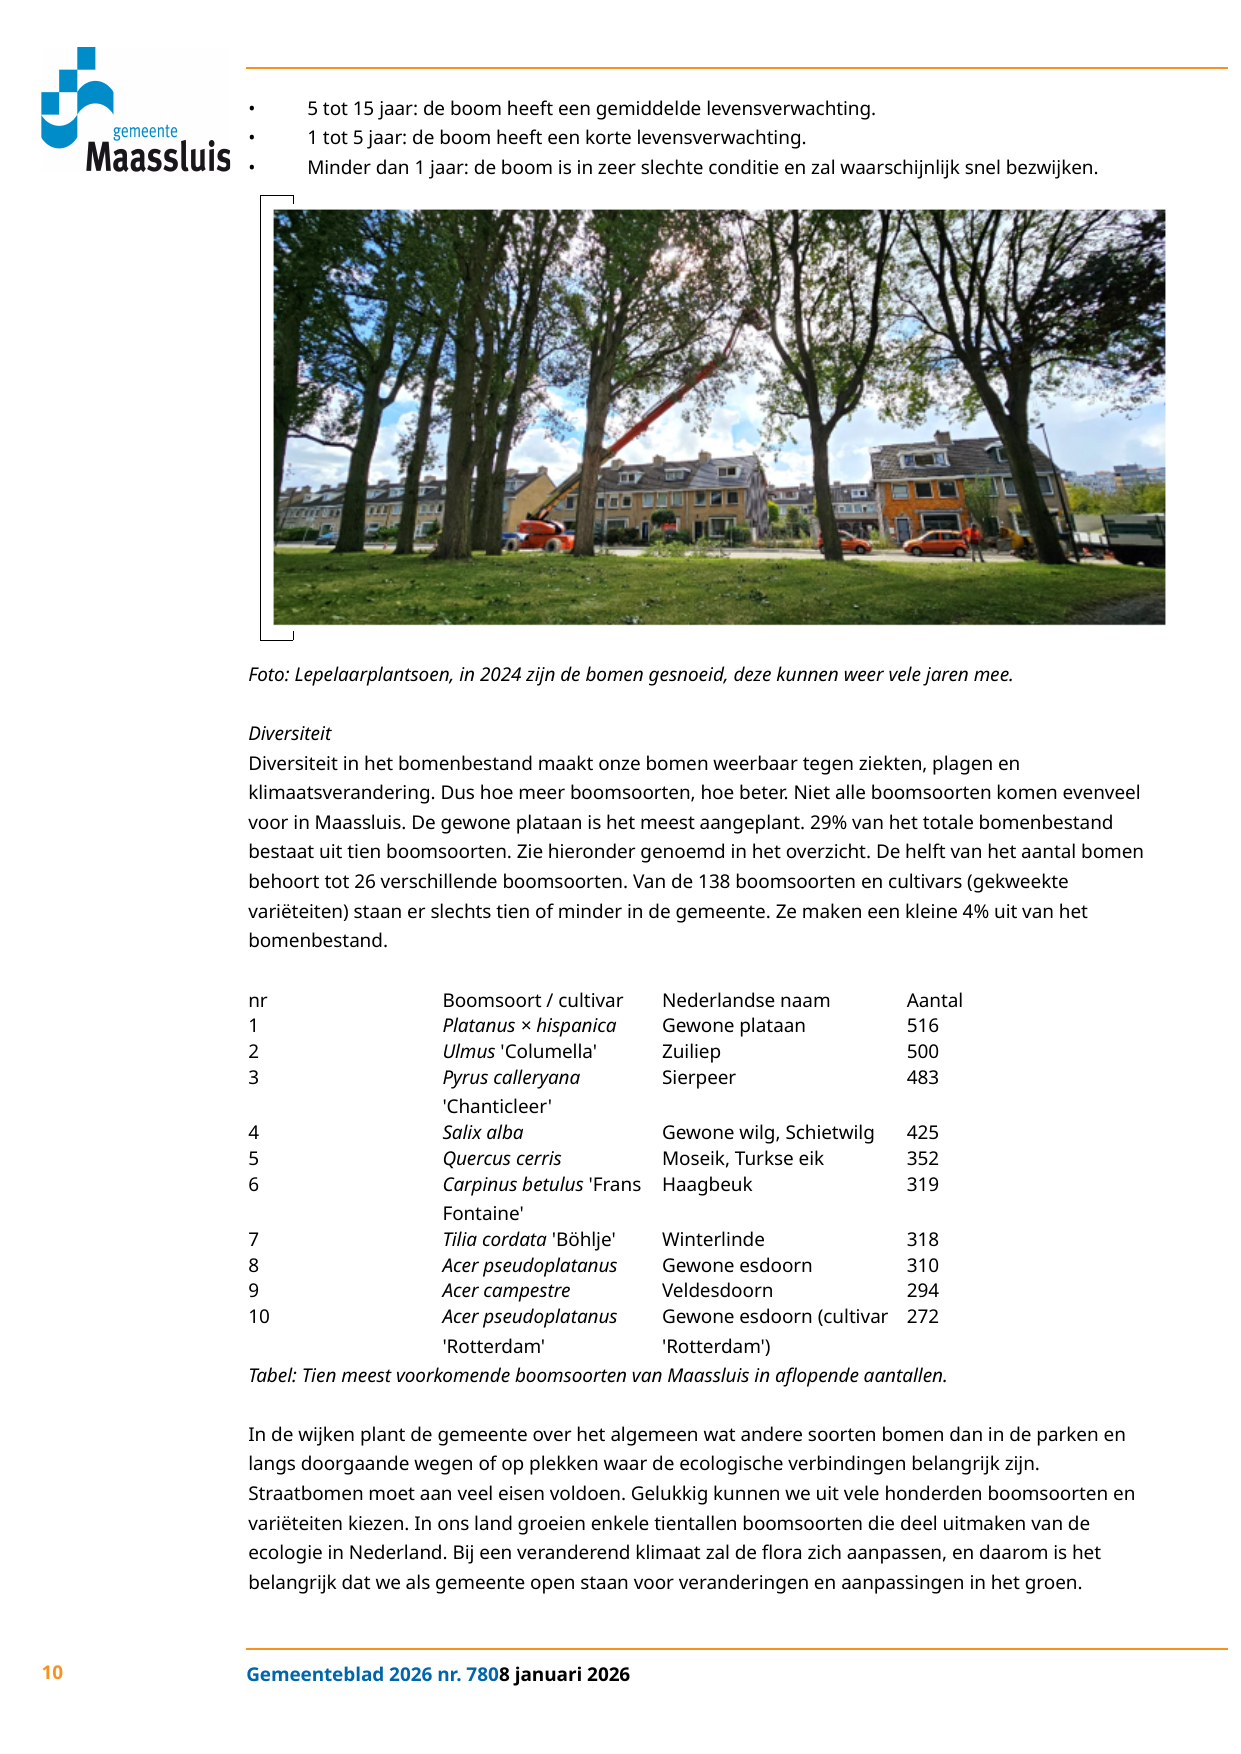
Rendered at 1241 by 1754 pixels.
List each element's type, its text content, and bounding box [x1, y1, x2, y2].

picture [41, 47, 77, 92]
table_cell Gewone esdoorn (cultivar 'Rotterdam') [662, 1303, 907, 1358]
table_cell 294 [907, 1278, 1152, 1303]
table_cell Quercus cerris [442, 1145, 662, 1171]
text Foto: Lepelaarplantsoen, in 2024 zijn de bomen gesnoeid, deze kunnen weer vele jaren mee. [248, 661, 1152, 687]
table_header nr [248, 987, 442, 1012]
text Diversiteit [248, 720, 1152, 746]
table_cell 272 [907, 1303, 1152, 1358]
table_cell 9 [248, 1278, 442, 1303]
table_cell 318 [907, 1226, 1152, 1252]
table_cell 483 [907, 1064, 1152, 1119]
table_cell 352 [907, 1145, 1152, 1171]
table_cell 8 [248, 1252, 442, 1277]
table_header Boomsoort / cultivar [442, 987, 662, 1012]
table_cell Veldesdoorn [662, 1278, 907, 1303]
text Diversiteit in het bomenbestand maakt onze bomen weerbaar tegen ziekten, plagen en klimaatsverandering. Dus hoe meer boomsoorten, hoe beter. Niet alle boomsoorten komen evenveel voor in Maassluis. De gewone plataan is het meest aangeplant. 29% van het totale bomenbestand bestaat uit tien boomsoorten. Zie hieronder genoemd in het overzicht. De helft van het aantal bomen behoort tot 26 verschillende boomsoorten. Van de 138 boomsoorten en cultivars (gekweekte variëteiten) staan er slechts tien of minder in de gemeente. Ze maken een kleine 4% uit van het bomenbestand. [248, 750, 1152, 953]
table_cell 6 [248, 1171, 442, 1226]
table_cell Carpinus betulus 'Frans Fontaine' [442, 1171, 662, 1226]
table_cell 516 [907, 1013, 1152, 1038]
table_cell Zuiliep [662, 1038, 907, 1064]
table_cell 10 [248, 1303, 442, 1358]
table_cell 425 [907, 1119, 1152, 1145]
table_cell 2 [248, 1038, 442, 1064]
table_cell Gewone esdoorn [662, 1252, 907, 1277]
table_cell Gewone wilg, Schietwilg [662, 1119, 907, 1145]
table_cell Acer campestre [442, 1278, 662, 1303]
table_cell 3 [248, 1064, 442, 1119]
table_cell 4 [248, 1119, 442, 1145]
table_cell Pyrus calleryana 'Chanticleer' [442, 1064, 662, 1119]
table_cell Tilia cordata 'Böhlje' [442, 1226, 662, 1252]
table_cell Acer pseudoplatanus [442, 1252, 662, 1277]
text In de wijken plant de gemeente over het algemeen wat andere soorten bomen dan in de parken en langs doorgaande wegen of op plekken waar de ecologische verbindingen belangrijk zijn. Straatbomen moet aan veel eisen voldoen. Gelukkig kunnen we uit vele honderden boomsoorten en variëteiten kiezen. In ons land groeien enkele tientallen boomsoorten die deel uitmaken van de ecologie in Nederland. Bij een veranderend klimaat zal de flora zich aanpassen, en daarom is het belangrijk dat we als gemeente open staan voor veranderingen en aanpassingen in het groen. [248, 1421, 1152, 1594]
table_cell 310 [907, 1252, 1152, 1277]
table_header Nederlandse naam [662, 987, 907, 1012]
table_cell Gewone plataan [662, 1013, 907, 1038]
table_cell Platanus × hispanica [442, 1013, 662, 1038]
table_cell Winterlinde [662, 1226, 907, 1252]
table_cell Moseik, Turkse eik [662, 1145, 907, 1171]
picture [268, 204, 1173, 631]
table_cell 319 [907, 1171, 1152, 1226]
table_cell 1 [248, 1013, 442, 1038]
table_cell Salix alba [442, 1119, 662, 1145]
list Minder dan 1 jaar: de boom is in zeer slechte conditie en zal waarschijnlijk snel bezwijken. [248, 154, 1152, 180]
table_cell Ulmus 'Columella' [442, 1038, 662, 1064]
table_cell 7 [248, 1226, 442, 1252]
table_cell 5 [248, 1145, 442, 1171]
list 1 tot 5 jaar: de boom heeft een korte levensverwachting. [248, 124, 1152, 150]
list 5 tot 15 jaar: de boom heeft een gemiddelde levensverwachting. [248, 95, 1152, 121]
picture [41, 47, 231, 172]
table_cell 500 [907, 1038, 1152, 1064]
table_header Aantal [907, 987, 1152, 1012]
table_cell Haagbeuk [662, 1171, 907, 1226]
table_cell Sierpeer [662, 1064, 907, 1119]
table_cell Acer pseudoplatanus 'Rotterdam' [442, 1303, 662, 1358]
text Tabel: Tien meest voorkomende boomsoorten van Maassluis in aflopende aantallen. [248, 1362, 1152, 1387]
